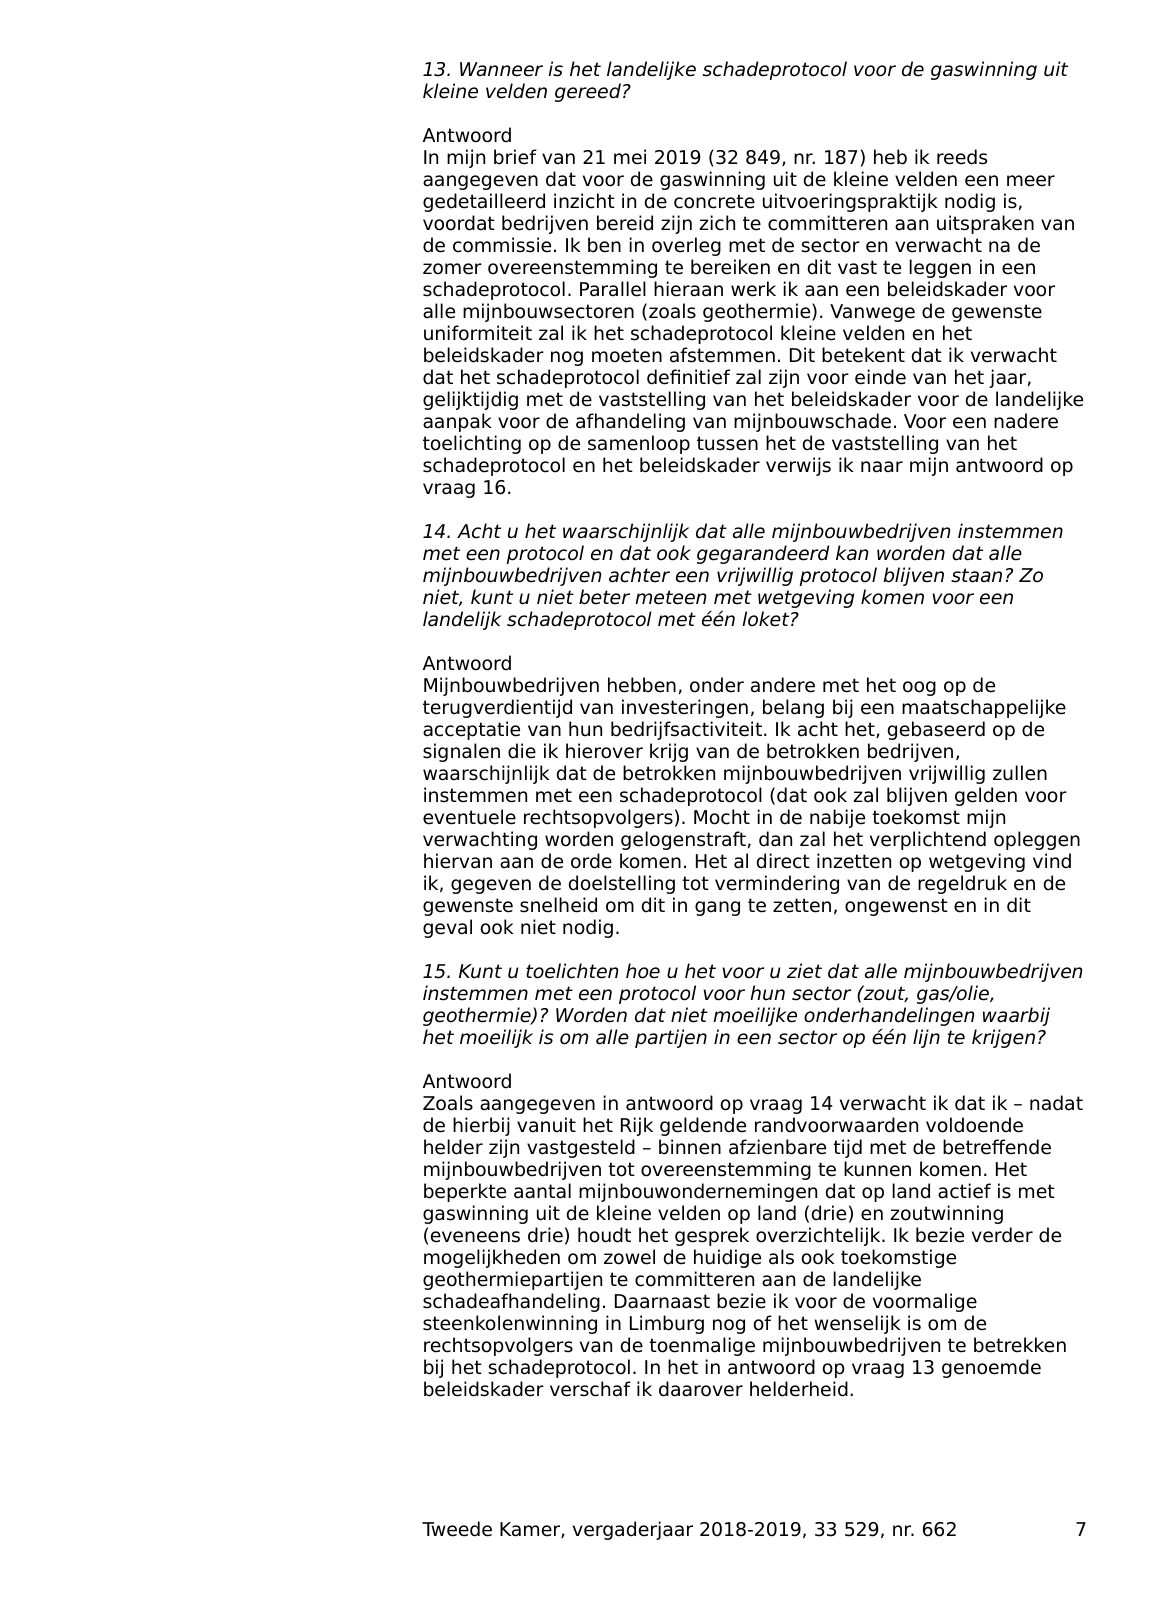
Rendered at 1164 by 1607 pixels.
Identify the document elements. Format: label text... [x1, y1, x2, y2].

text 13. Wanneer is het landelijke schadeprotocol voor de gaswinning uit kleine velden gereed? [422, 59, 1087, 103]
text Mijnbouwbedrijven hebben, onder andere met het oog op de terugverdientijd van investeringen, belang bij een maatschappelijke acceptatie van hun bedrijfsactiviteit. Ik acht het, gebaseerd op de signalen die ik hierover krijg van de betrokken bedrijven, waarschijnlijk dat de betrokken mijnbouwbedrijven vrijwillig zullen instemmen met een schadeprotocol (dat ook zal blijven gelden voor eventuele rechtsopvolgers). Mocht in de nabije toekomst mijn verwachting worden gelogenstraft, dan zal het verplichtend opleggen hiervan aan de orde komen. Het al direct inzetten op wetgeving vind ik, gegeven de doelstelling tot vermindering van de regeldruk en de gewenste snelheid om dit in gang te zetten, ongewenst en in dit geval ook niet nodig. [422, 675, 1087, 939]
text 14. Acht u het waarschijnlijk dat alle mijnbouwbedrijven instemmen met een protocol en dat ook gegarandeerd kan worden dat alle mijnbouwbedrijven achter een vrijwillig protocol blijven staan? Zo niet, kunt u niet beter meteen met wetgeving komen voor een landelijk schadeprotocol met één loket? [422, 521, 1087, 631]
text 15. Kunt u toelichten hoe u het voor u ziet dat alle mijnbouwbedrijven instemmen met een protocol voor hun sector (zout, gas/olie, geothermie)? Worden dat niet moeilijke onderhandelingen waarbij het moeilijk is om alle partijen in een sector op één lijn te krijgen? [422, 961, 1087, 1049]
text In mijn brief van 21 mei 2019 (32 849, nr. 187) heb ik reeds aangegeven dat voor de gaswinning uit de kleine velden een meer gedetailleerd inzicht in de concrete uitvoeringspraktijk nodig is, voordat bedrijven bereid zijn zich te committeren aan uitspraken van de commissie. Ik ben in overleg met de sector en verwacht na de zomer overeenstemming te bereiken en dit vast te leggen in een schadeprotocol. Parallel hieraan werk ik aan een beleidskader voor alle mijnbouwsectoren (zoals geothermie). Vanwege de gewenste uniformiteit zal ik het schadeprotocol kleine velden en het beleidskader nog moeten afstemmen. Dit betekent dat ik verwacht dat het schadeprotocol definitief zal zijn voor einde van het jaar, gelijktijdig met de vaststelling van het beleidskader voor de landelijke aanpak voor de afhandeling van mijnbouwschade. Voor een nadere toelichting op de samenloop tussen het de vaststelling van het schadeprotocol en het beleidskader verwijs ik naar mijn antwoord op vraag 16. [422, 147, 1087, 499]
text Antwoord [422, 125, 1087, 147]
text Zoals aangegeven in antwoord op vraag 14 verwacht ik dat ik – nadat de hierbij vanuit het Rijk geldende randvoorwaarden voldoende helder zijn vastgesteld – binnen afzienbare tijd met de betreffende mijnbouwbedrijven tot overeenstemming te kunnen komen. Het beperkte aantal mijnbouwondernemingen dat op land actief is met gaswinning uit de kleine velden op land (drie) en zoutwinning (eveneens drie) houdt het gesprek overzichtelijk. Ik bezie verder de mogelijkheden om zowel de huidige als ook toekomstige geothermiepartijen te committeren aan de landelijke schadeafhandeling. Daarnaast bezie ik voor de voormalige steenkolenwinning in Limburg nog of het wenselijk is om de rechtsopvolgers van de toenmalige mijnbouwbedrijven te betrekken bij het schadeprotocol. In het in antwoord op vraag 13 genoemde beleidskader verschaf ik daarover helderheid. [422, 1093, 1087, 1401]
text Antwoord [422, 653, 1087, 675]
text Antwoord [422, 1071, 1087, 1093]
